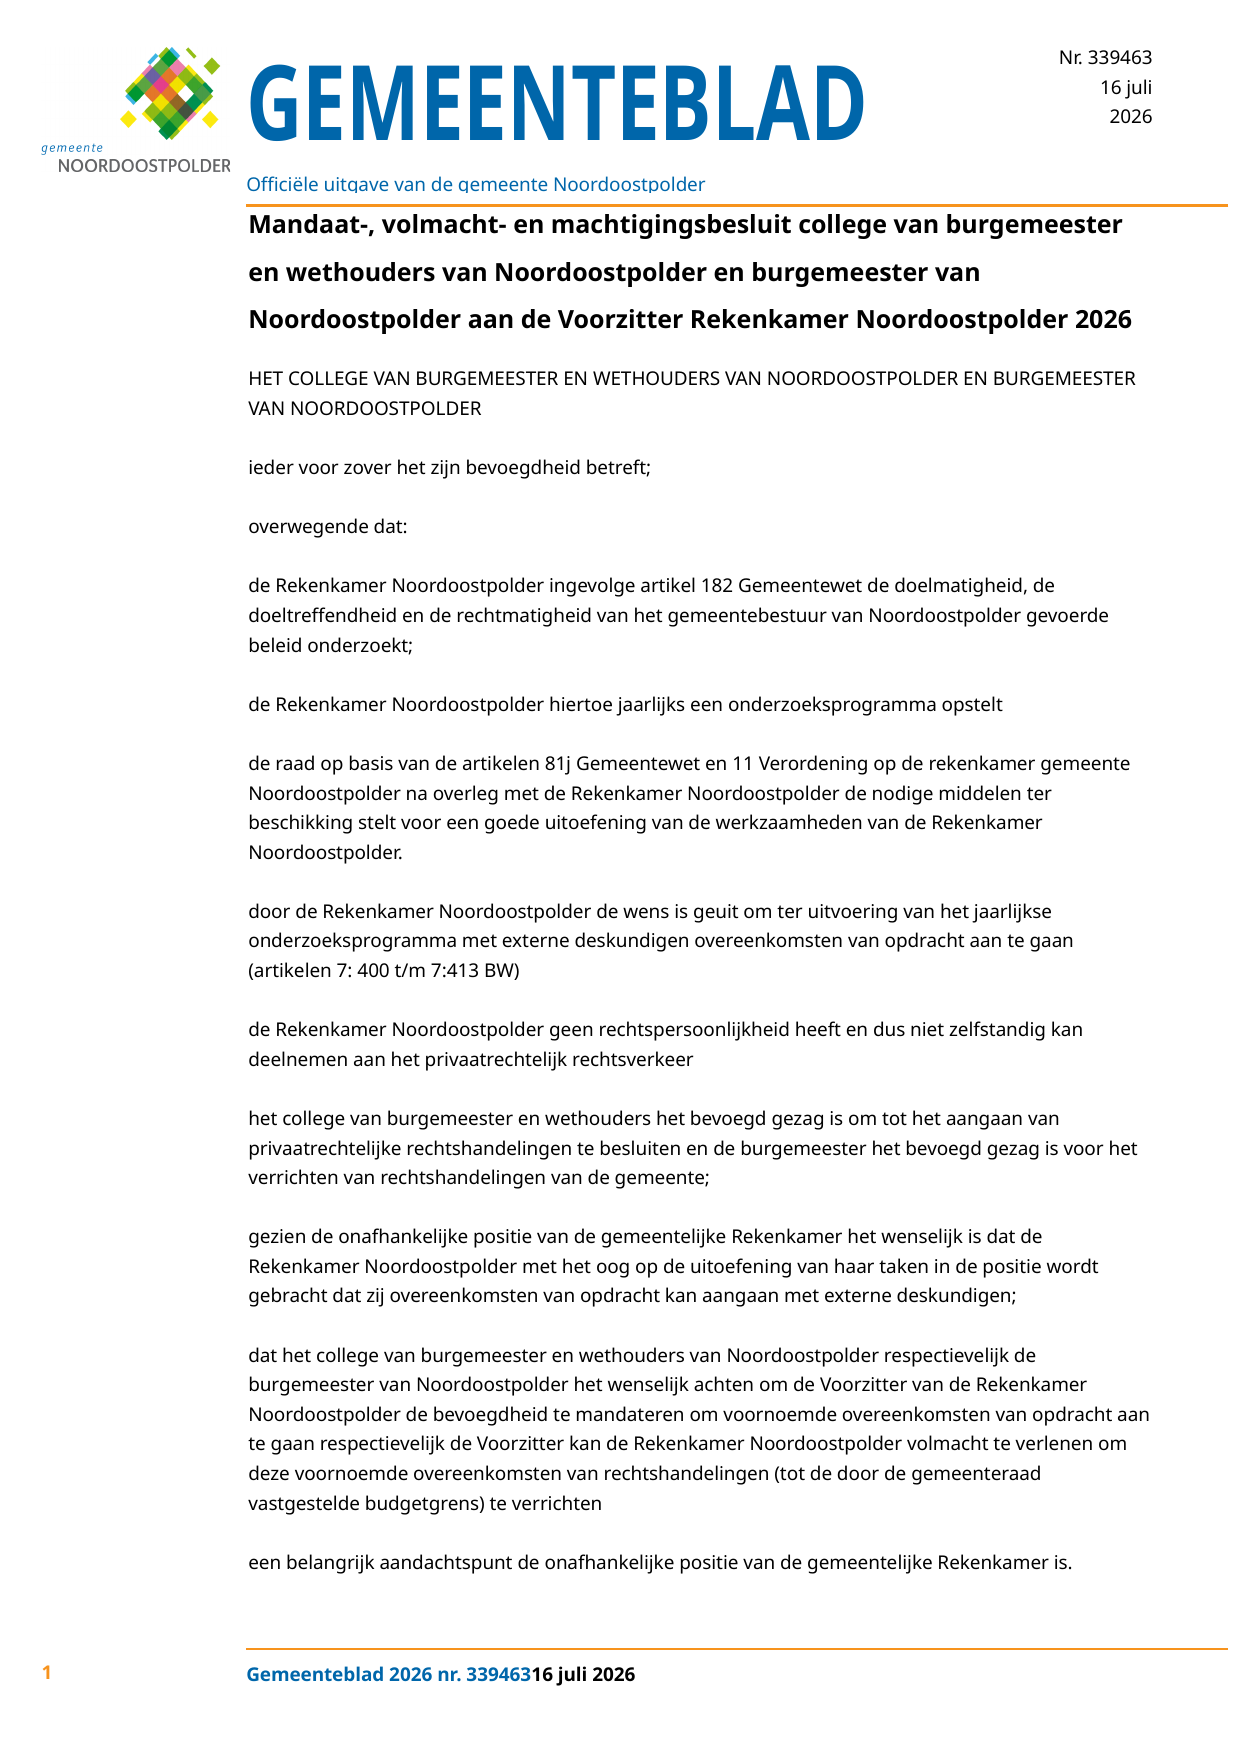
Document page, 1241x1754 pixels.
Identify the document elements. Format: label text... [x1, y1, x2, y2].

text ieder voor zover het zijn bevoegdheid betreft; [248, 454, 1152, 480]
text HET COLLEGE VAN BURGEMEESTER EN WETHOUDERS VAN NOORDOOSTPOLDER EN BURGEMEESTER VAN NOORDOOSTPOLDER [248, 366, 1152, 421]
text dat het college van burgemeester en wethouders van Noordoostpolder respectievelijk de burgemeester van Noordoostpolder het wenselijk achten om de Voorzitter van de Rekenkamer Noordoostpolder de bevoegdheid te mandateren om voornoemde overeenkomsten van opdracht aan te gaan respectievelijk de Voorzitter kan de Rekenkamer Noordoostpolder volmacht te verlenen om deze voornoemde overeenkomsten van rechtshandelingen (tot de door de gemeenteraad vastgestelde budgetgrens) te verrichten [248, 1342, 1152, 1515]
text het college van burgemeester en wethouders het bevoegd gezag is om tot het aangaan van privaatrechtelijke rechtshandelingen te besluiten en de burgemeester het bevoegd gezag is voor het verrichten van rechtshandelingen van de gemeente; [248, 1105, 1152, 1190]
text overwegende dat: [248, 513, 1152, 539]
text door de Rekenkamer Noordoostpolder de wens is geuit om ter uitvoering van het jaarlijkse onderzoeksprogramma met externe deskundigen overeenkomsten van opdracht aan te gaan (artikelen 7: 400 t/m 7:413 BW) [248, 898, 1152, 983]
text een belangrijk aandachtspunt de onafhankelijke positie van de gemeentelijke Rekenkamer is. [248, 1549, 1152, 1574]
picture [41, 47, 231, 172]
text de raad op basis van de artikelen 81j Gemeentewet en 11 Verordening op de rekenkamer gemeente Noordoostpolder na overleg met de Rekenkamer Noordoostpolder de nodige middelen ter beschikking stelt voor een goede uitoefening van de werkzaamheden van de Rekenkamer Noordoostpolder. [248, 750, 1152, 864]
text Mandaat-, volmacht- en machtigingsbesluit college van burgemeester en wethouders van Noordoostpolder en burgemeester van Noordoostpolder aan de Voorzitter Rekenkamer Noordoostpolder 2026 [248, 207, 1152, 336]
text de Rekenkamer Noordoostpolder ingevolge artikel 182 Gemeentewet de doelmatigheid, de doeltreffendheid en de rechtmatigheid van het gemeentebestuur van Noordoostpolder gevoerde beleid onderzoekt; [248, 573, 1152, 657]
text de Rekenkamer Noordoostpolder geen rechtspersoonlijkheid heeft en dus niet zelfstandig kan deelnemen aan het privaatrechtelijk rechtsverkeer [248, 1016, 1152, 1072]
text de Rekenkamer Noordoostpolder hiertoe jaarlijks een onderzoeksprogramma opstelt [248, 691, 1152, 717]
text gezien de onafhankelijke positie van de gemeentelijke Rekenkamer het wenselijk is dat de Rekenkamer Noordoostpolder met het oog op de uitoefening van haar taken in de positie wordt gebracht dat zij overeenkomsten van opdracht kan aangaan met externe deskundigen; [248, 1223, 1152, 1308]
